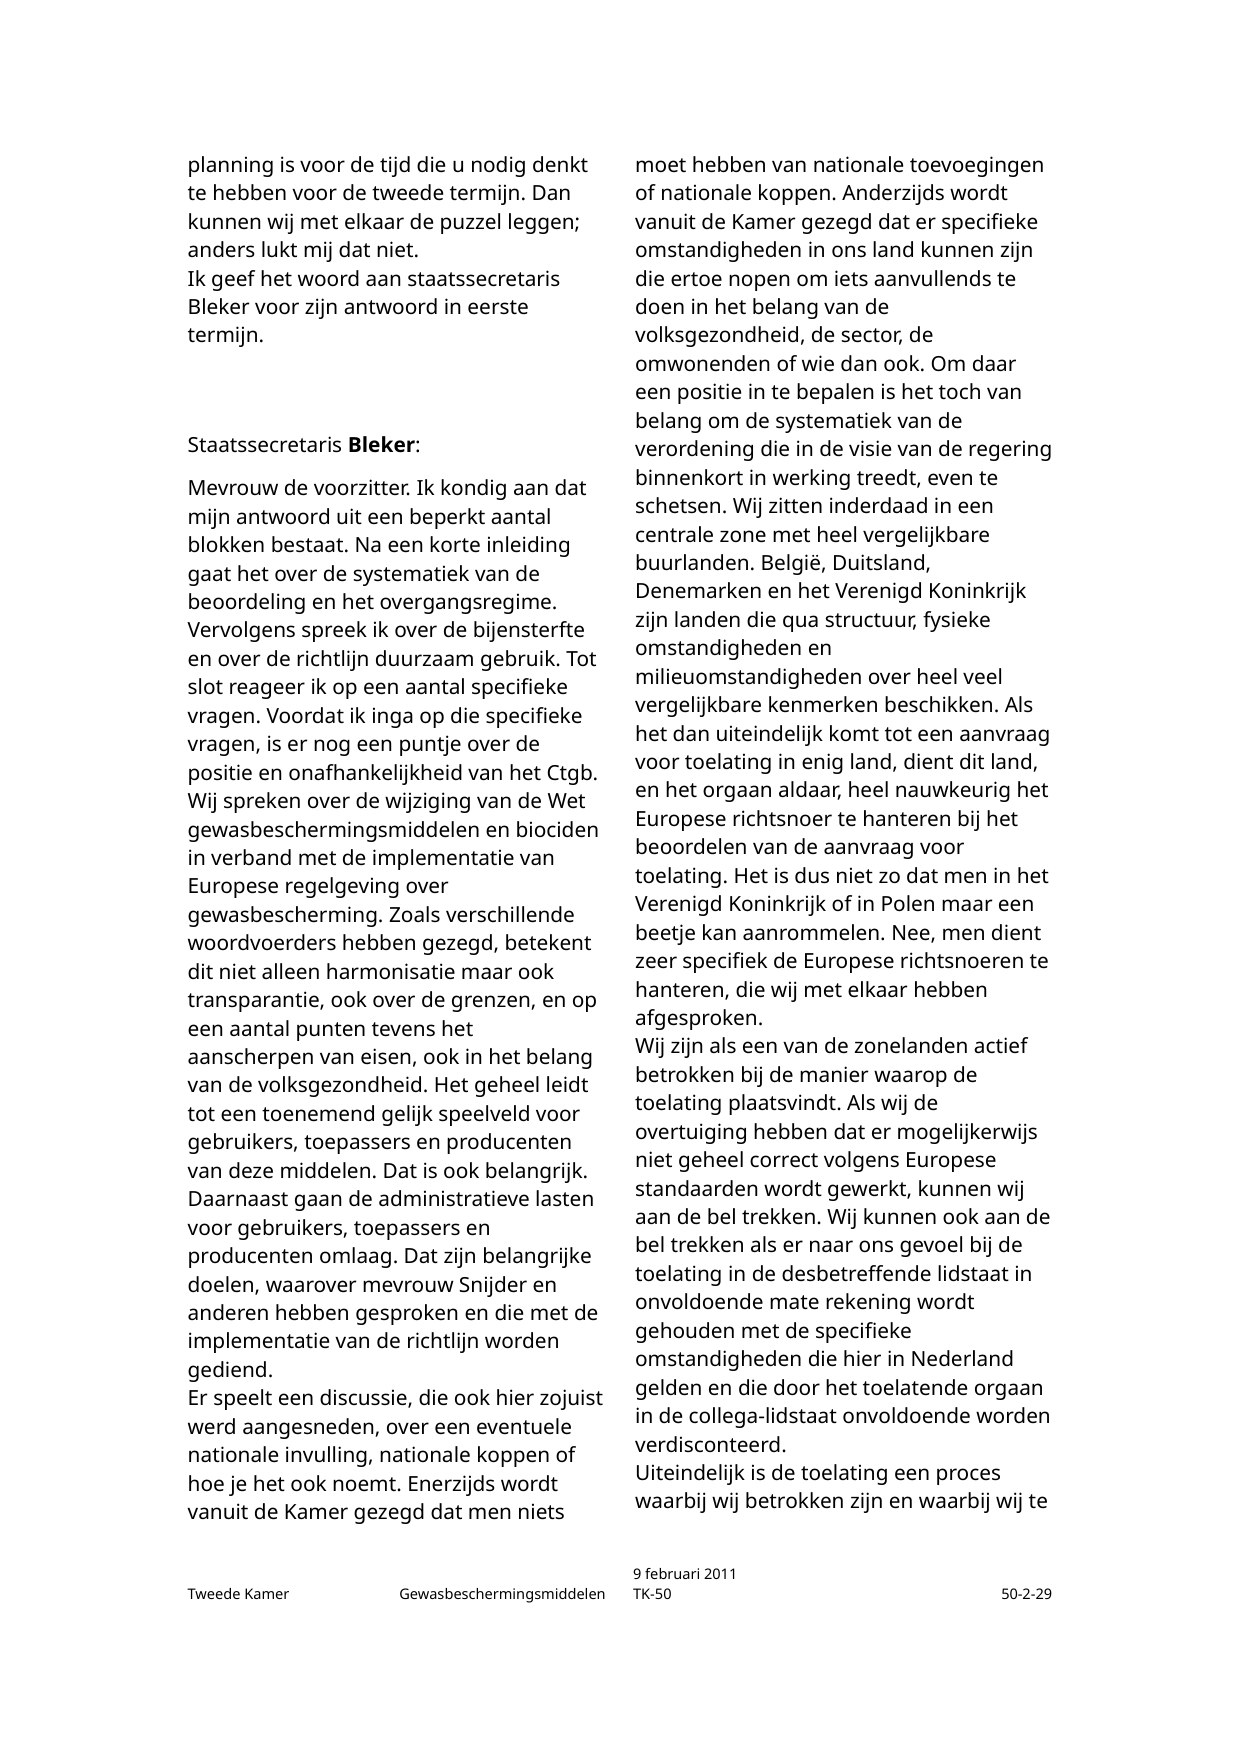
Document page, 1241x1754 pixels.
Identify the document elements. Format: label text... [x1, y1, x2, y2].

text moet hebben van nationale toevoegingen of nationale koppen. Anderzijds wordt vanuit de Kamer gezegd dat er specifieke omstandigheden in ons land kunnen zijn die ertoe nopen om iets aanvullends te doen in het belang van de volksgezondheid, de sector, de omwonenden of wie dan ook. Om daar een positie in te bepalen is het toch van belang om de systematiek van de verordening die in de visie van de regering binnenkort in werking treedt, even te schetsen. Wij zitten inderdaad in een centrale zone met heel vergelijkbare buurlanden. België, Duitsland, Denemarken en het Verenigd Koninkrijk zijn landen die qua structuur, fysieke omstandigheden en milieuomstandigheden over heel veel vergelijkbare kenmerken beschikken. Als het dan uiteindelijk komt tot een aanvraag voor toelating in enig land, dient dit land, en het orgaan aldaar, heel nauwkeurig het Europese richtsnoer te hanteren bij het beoordelen van de aanvraag voor toelating. Het is dus niet zo dat men in het Verenigd Koninkrijk of in Polen maar een beetje kan aanrommelen. Nee, men dient zeer specifiek de Europese richtsnoeren te hanteren, die wij met elkaar hebben afgesproken. [635, 150, 1053, 1032]
text Wij zijn als een van de zonelanden actief betrokken bij de manier waarop de toelating plaatsvindt. Als wij de overtuiging hebben dat er mogelijkerwijs niet geheel correct volgens Europese standaarden wordt gewerkt, kunnen wij aan de bel trekken. Wij kunnen ook aan de bel trekken als er naar ons gevoel bij de toelating in de desbetreffende lidstaat in onvoldoende mate rekening wordt gehouden met de specifieke omstandigheden die hier in Nederland gelden en die door het toelatende orgaan in de collega-lidstaat onvoldoende worden verdisconteerd. [635, 1032, 1053, 1458]
text planning is voor de tijd die u nodig denkt te hebben voor de tweede termijn. Dan kunnen wij met elkaar de puzzel leggen; anders lukt mij dat niet. [187, 150, 605, 264]
text Wij spreken over de wijziging van de Wet gewasbeschermingsmiddelen en biociden in verband met de implementatie van Europese regelgeving over gewasbescherming. Zoals verschillende woordvoerders hebben gezegd, betekent dit niet alleen harmonisatie maar ook transparantie, ook over de grenzen, en op een aantal punten tevens het aanscherpen van eisen, ook in het belang van de volksgezondheid. Het geheel leidt tot een toenemend gelijk speelveld voor gebruikers, toepassers en producenten van deze middelen. Dat is ook belangrijk. Daarnaast gaan de administratieve lasten voor gebruikers, toepassers en producenten omlaag. Dat zijn belangrijke doelen, waarover mevrouw Snijder en anderen hebben gesproken en die met de implementatie van de richtlijn worden gediend. [187, 786, 605, 1383]
text Uiteindelijk is de toelating een proces waarbij wij betrokken zijn en waarbij wij te [635, 1458, 1053, 1515]
text Mevrouw de voorzitter. Ik kondig aan dat mijn antwoord uit een beperkt aantal blokken bestaat. Na een korte inleiding gaat het over de systematiek van de beoordeling en het overgangsregime. Vervolgens spreek ik over de bijensterfte en over de richtlijn duurzaam gebruik. Tot slot reageer ik op een aantal specifieke vragen. Voordat ik inga op die specifieke vragen, is er nog een puntje over de positie en onafhankelijkheid van het Ctgb. [187, 473, 605, 786]
text Er speelt een discussie, die ook hier zojuist werd aangesneden, over een eventuele nationale invulling, nationale koppen of hoe je het ook noemt. Enerzijds wordt vanuit de Kamer gezegd dat men niets [187, 1383, 605, 1526]
text  [187, 379, 605, 407]
text Ik geef het woord aan staatssecretaris Bleker voor zijn antwoord in eerste termijn. [187, 264, 605, 349]
text Staatssecretaris Bleker: [187, 430, 605, 458]
